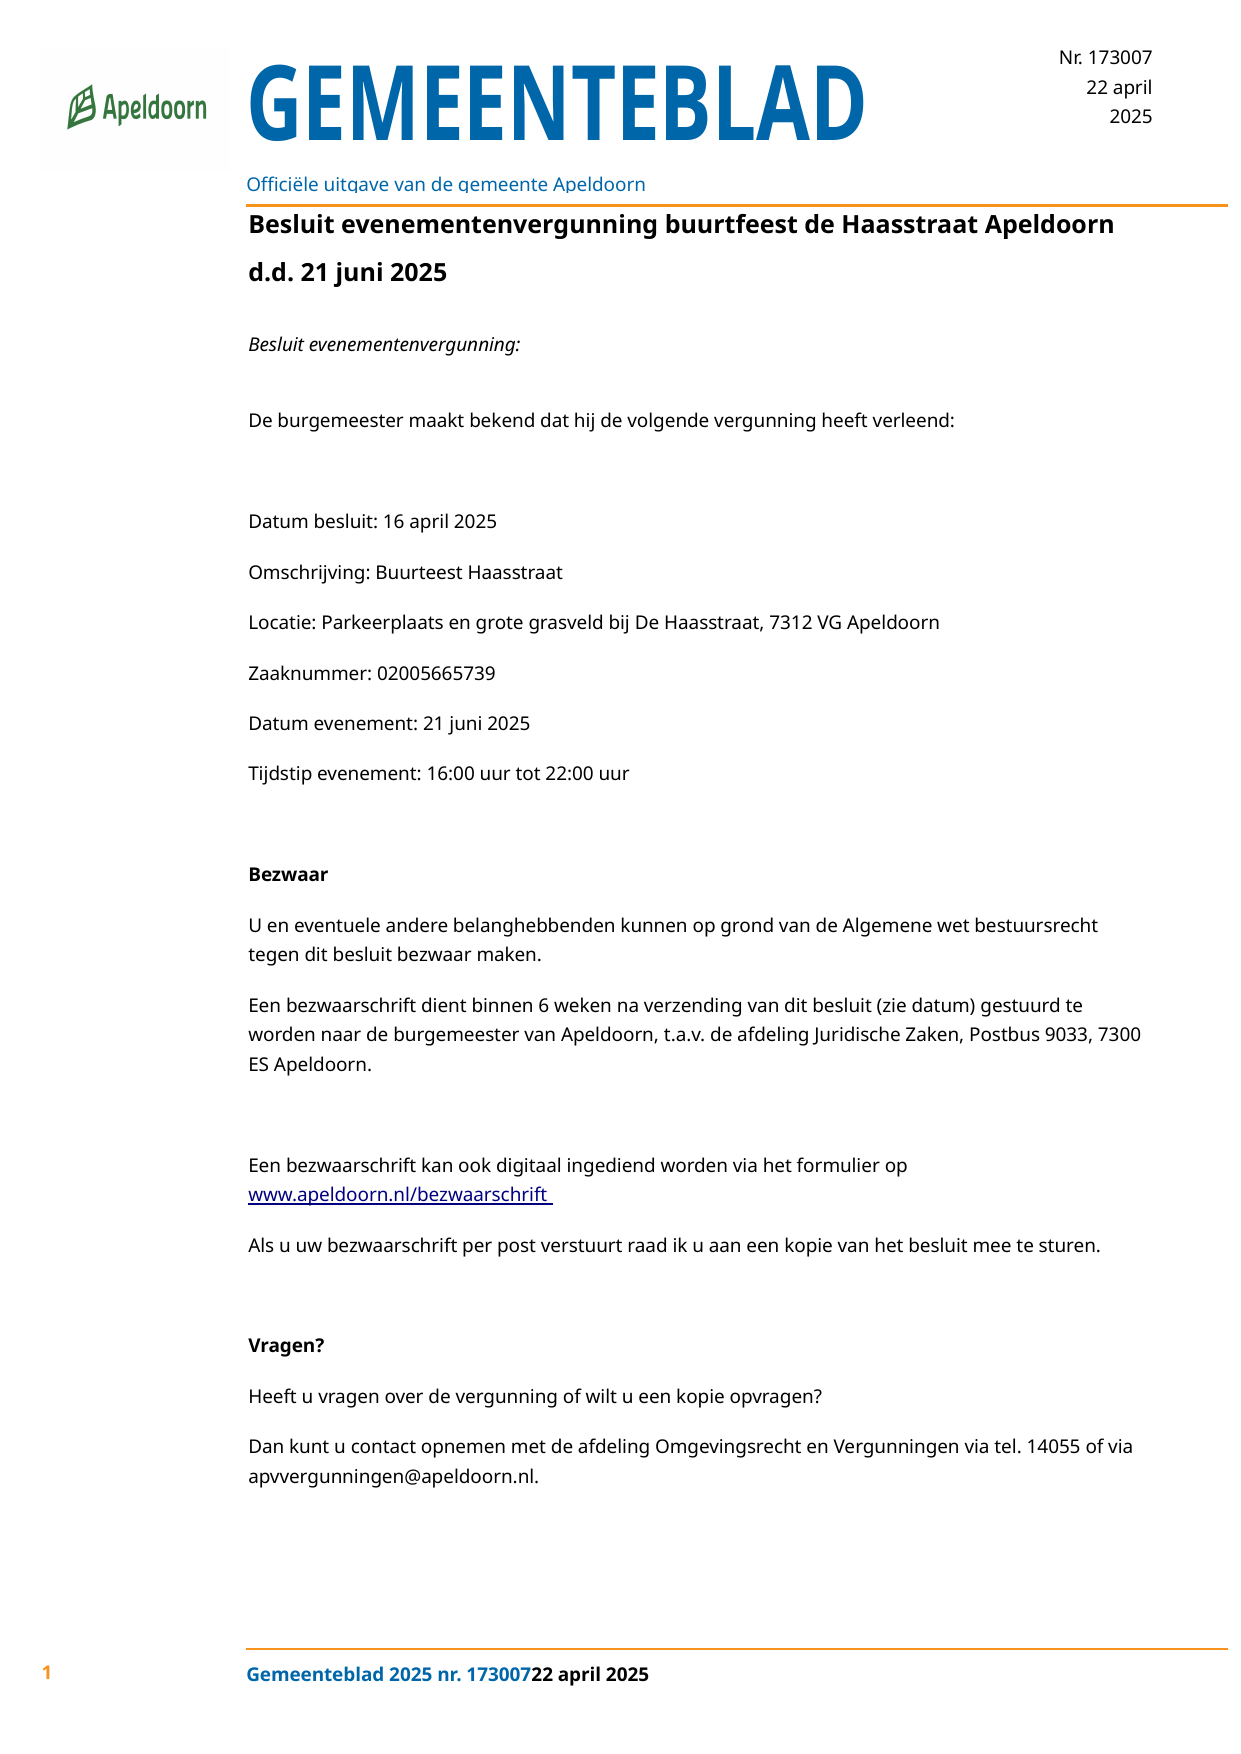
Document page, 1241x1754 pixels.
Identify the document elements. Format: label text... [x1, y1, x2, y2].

text Datum evenement: 21 juni 2025 [248, 710, 1152, 736]
text Tijdstip evenement: 16:00 uur tot 22:00 uur [248, 761, 1152, 786]
text U en eventuele andere belanghebbenden kunnen op grond van de Algemene wet bestuursrecht tegen dit besluit bezwaar maken. [248, 912, 1152, 967]
text De burgemeester maakt bekend dat hij de volgende vergunning heeft verleend: [248, 408, 1152, 433]
text Omschrijving: Buurteest Haasstraat [248, 559, 1152, 584]
text Een bezwaarschrift dient binnen 6 weken na verzending van dit besluit (zie datum) gestuurd te worden naar de burgemeester van Apeldoorn, t.a.v. de afdeling Juridische Zaken, Postbus 9033, 7300 ES Apeldoorn. [248, 992, 1152, 1077]
text Zaaknummer: 02005665739 [248, 660, 1152, 685]
text Datum besluit: 16 april 2025 [248, 508, 1152, 534]
text Besluit evenementenvergunning: [248, 331, 1152, 357]
text Dan kunt u contact opnemen met de afdeling Omgevingsrecht en Vergunningen via tel. 14055 of via apvvergunningen@apeldoorn.nl. [248, 1433, 1152, 1489]
text Heeft u vragen over de vergunning of wilt u een kopie opvragen? [248, 1383, 1152, 1409]
text Besluit evenementenvergunning buurtfeest de Haasstraat Apeldoorn d.d. 21 juni 2025 [248, 207, 1152, 288]
text Locatie: Parkeerplaats en grote grasveld bij De Haasstraat, 7312 VG Apeldoorn [248, 609, 1152, 635]
text Vragen? [248, 1333, 1152, 1358]
text Bezwaar [248, 861, 1152, 887]
text Als u uw bezwaarschrift per post verstuurt raad ik u aan een kopie van het besluit mee te sturen. [248, 1232, 1152, 1257]
text Een bezwaarschrift kan ook digitaal ingediend worden via het formulier op www.apeldoorn.nl/bezwaarschrift [248, 1152, 1152, 1207]
picture [41, 47, 231, 172]
